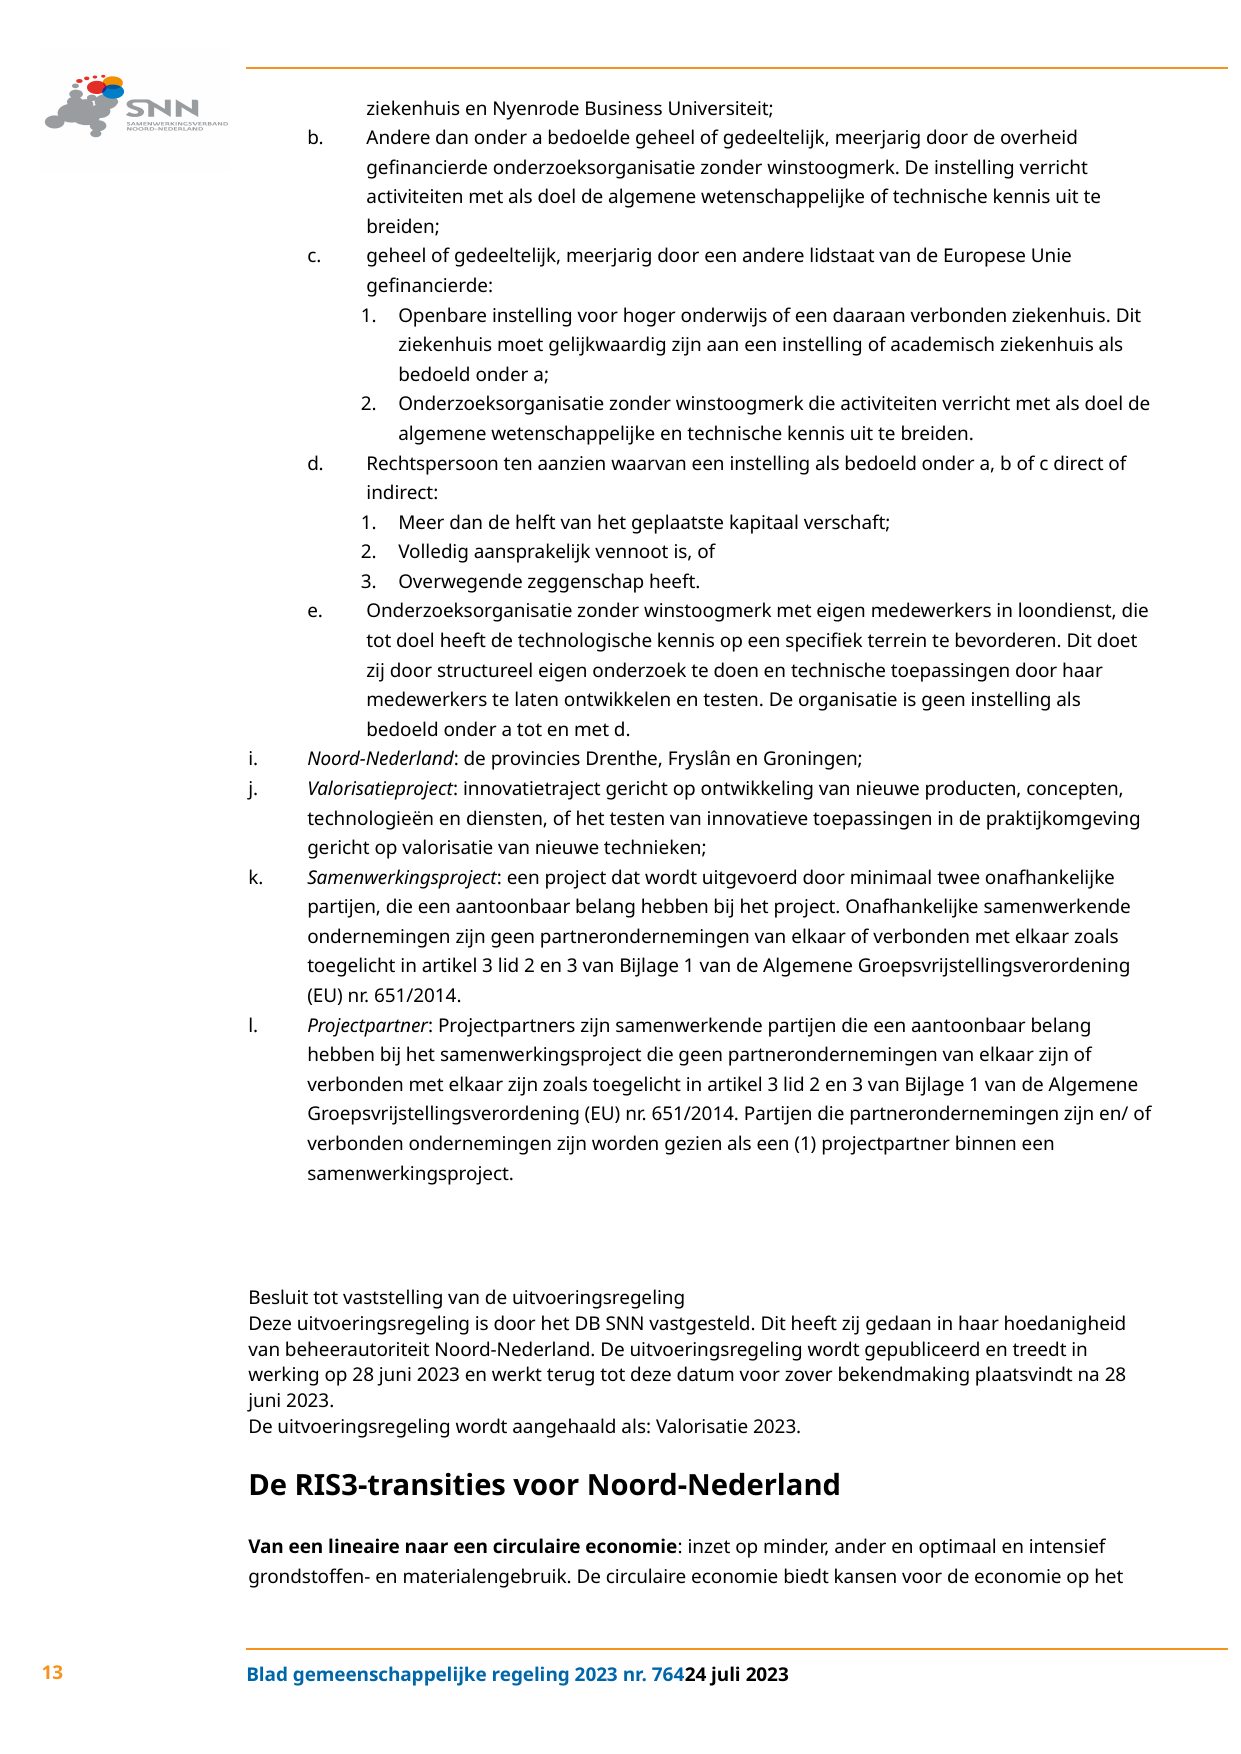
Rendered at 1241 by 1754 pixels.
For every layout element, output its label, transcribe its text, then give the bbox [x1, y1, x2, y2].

list Samenwerkingsproject: een project dat wordt uitgevoerd door minimaal twee onafhankelijke partijen, die een aantoonbaar belang hebben bij het project. Onafhankelijke samenwerkende ondernemingen zijn geen partnerondernemingen van elkaar of verbonden met elkaar zoals toegelicht in artikel 3 lid 2 en 3 van Bijlage 1 van de Algemene Groepsvrijstellingsverordening (EU) nr. 651/2014. [248, 864, 1152, 1008]
list geheel of gedeeltelijk, meerjarig door een andere lidstaat van de Europese Unie gefinancierde: [307, 243, 1152, 298]
text Van een lineaire naar een circulaire economie: inzet op minder, ander en optimaal en intensief grondstoffen- en materialengebruik. De circulaire economie biedt kansen voor de economie op het [248, 1533, 1152, 1588]
list Valorisatieproject: innovatietraject gericht op ontwikkeling van nieuwe producten, concepten, technologieën en diensten, of het testen van innovatieve toepassingen in de praktijkomgeving gericht op valorisatie van nieuwe technieken; [248, 775, 1152, 860]
list Meer dan de helft van het geplaatste kapitaal verschaft; [361, 509, 1152, 535]
text Besluit tot vaststelling van de uitvoeringsregeling [248, 1284, 1152, 1310]
list ziekenhuis en Nyenrode Business Universiteit; [307, 95, 1152, 121]
list Projectpartner: Projectpartners zijn samenwerkende partijen die een aantoonbaar belang hebben bij het samenwerkingsproject die geen partnerondernemingen van elkaar zijn of verbonden met elkaar zijn zoals toegelicht in artikel 3 lid 2 en 3 van Bijlage 1 van de Algemene Groepsvrijstellingsverordening (EU) nr. 651/2014. Partijen die partnerondernemingen zijn en/ of verbonden ondernemingen zijn worden gezien als een (1) projectpartner binnen een samenwerkingsproject. [248, 1012, 1152, 1186]
list Noord-Nederland: de provincies Drenthe, Fryslân en Groningen; [248, 746, 1152, 771]
text Deze uitvoeringsregeling is door het DB SNN vastgesteld. Dit heeft zij gedaan in haar hoedanigheid van beheerautoriteit Noord-Nederland. De uitvoeringsregeling wordt gepubliceerd en treedt in werking op 28 juni 2023 en werkt terug tot deze datum voor zover bekendmaking plaatsvindt na 28 juni 2023. [248, 1310, 1152, 1413]
text De uitvoeringsregeling wordt aangehaald als: Valorisatie 2023. [248, 1413, 1152, 1439]
list Volledig aansprakelijk vennoot is, of [361, 538, 1152, 564]
list Andere dan onder a bedoelde geheel of gedeeltelijk, meerjarig door de overheid gefinancierde onderzoeksorganisatie zonder winstoogmerk. De instelling verricht activiteiten met als doel de algemene wetenschappelijke of technische kennis uit te breiden; [307, 124, 1152, 239]
list Overwegende zeggenschap heeft. [361, 568, 1152, 594]
picture [41, 47, 231, 172]
list Rechtspersoon ten aanzien waarvan een instelling als bedoeld onder a, b of c direct of indirect: [307, 450, 1152, 505]
list Openbare instelling voor hoger onderwijs of een daaraan verbonden ziekenhuis. Dit ziekenhuis moet gelijkwaardig zijn aan een instelling of academisch ziekenhuis als bedoeld onder a; [361, 302, 1152, 387]
text De RIS3-transities voor Noord-Nederland [248, 1464, 1152, 1504]
list Onderzoeksorganisatie zonder winstoogmerk die activiteiten verricht met als doel de algemene wetenschappelijke en technische kennis uit te breiden. [361, 391, 1152, 446]
list Onderzoeksorganisatie zonder winstoogmerk met eigen medewerkers in loondienst, die tot doel heeft de technologische kennis op een specifiek terrein te bevorderen. Dit doet zij door structureel eigen onderzoek te doen en technische toepassingen door haar medewerkers te laten ontwikkelen en testen. De organisatie is geen instelling als bedoeld onder a tot en met d. [307, 598, 1152, 742]
